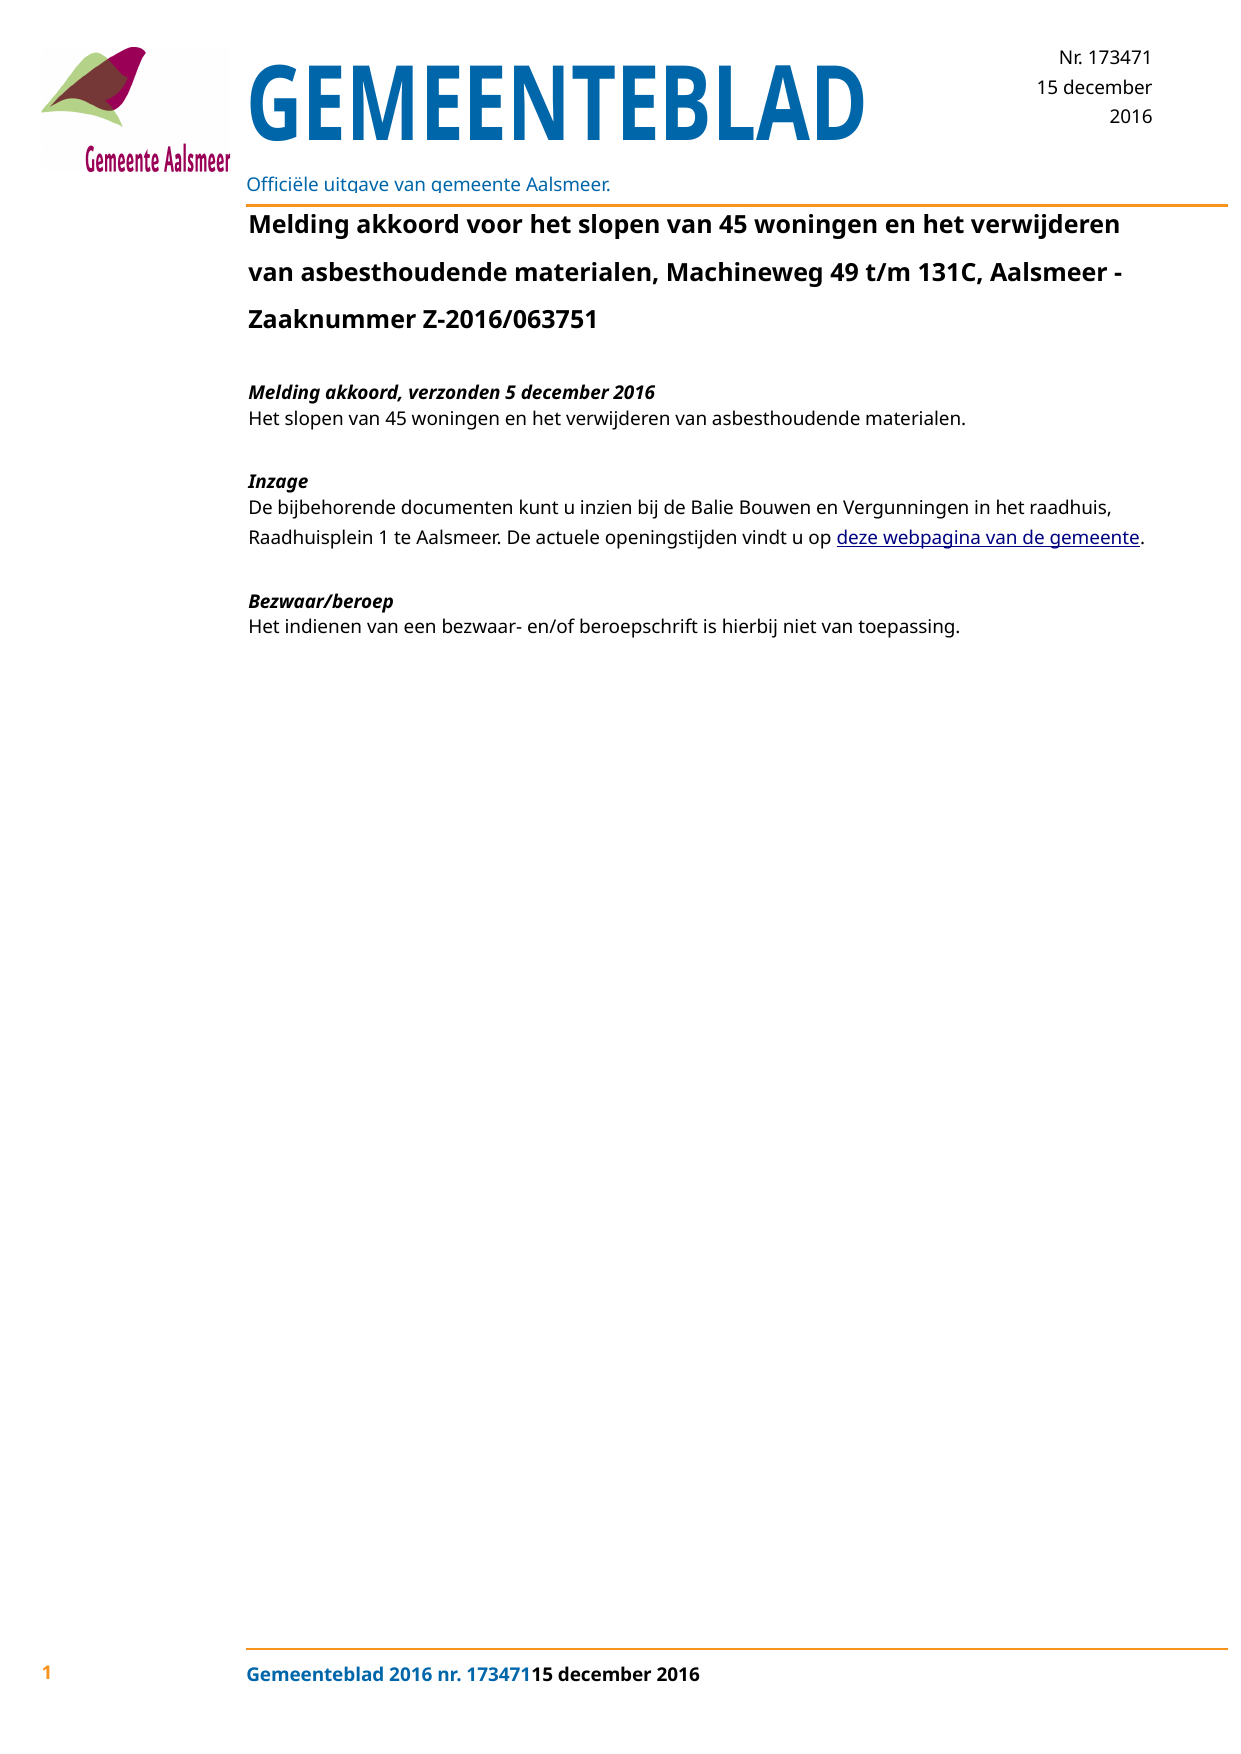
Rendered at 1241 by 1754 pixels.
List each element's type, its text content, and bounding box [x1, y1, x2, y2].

text Het slopen van 45 woningen en het verwijderen van asbesthoudende materialen. [248, 405, 1152, 431]
text Melding akkoord voor het slopen van 45 woningen en het verwijderen van asbesthoudende materialen, Machineweg 49 t/m 131C, Aalsmeer - Zaaknummer Z-2016/063751 [248, 207, 1152, 336]
text Bezwaar/beroep [248, 588, 1152, 614]
text Het indienen van een bezwaar- en/of beroepschrift is hierbij niet van toepassing. [248, 614, 1152, 639]
text Melding akkoord, verzonden 5 december 2016 [248, 379, 1152, 405]
picture [41, 47, 231, 172]
text De bijbehorende documenten kunt u inzien bij de Balie Bouwen en Vergunningen in het raadhuis, Raadhuisplein 1 te Aalsmeer. De actuele openingstijden vindt u op deze webpagina van de gemeente. [248, 494, 1152, 550]
text Inzage [248, 469, 1152, 494]
